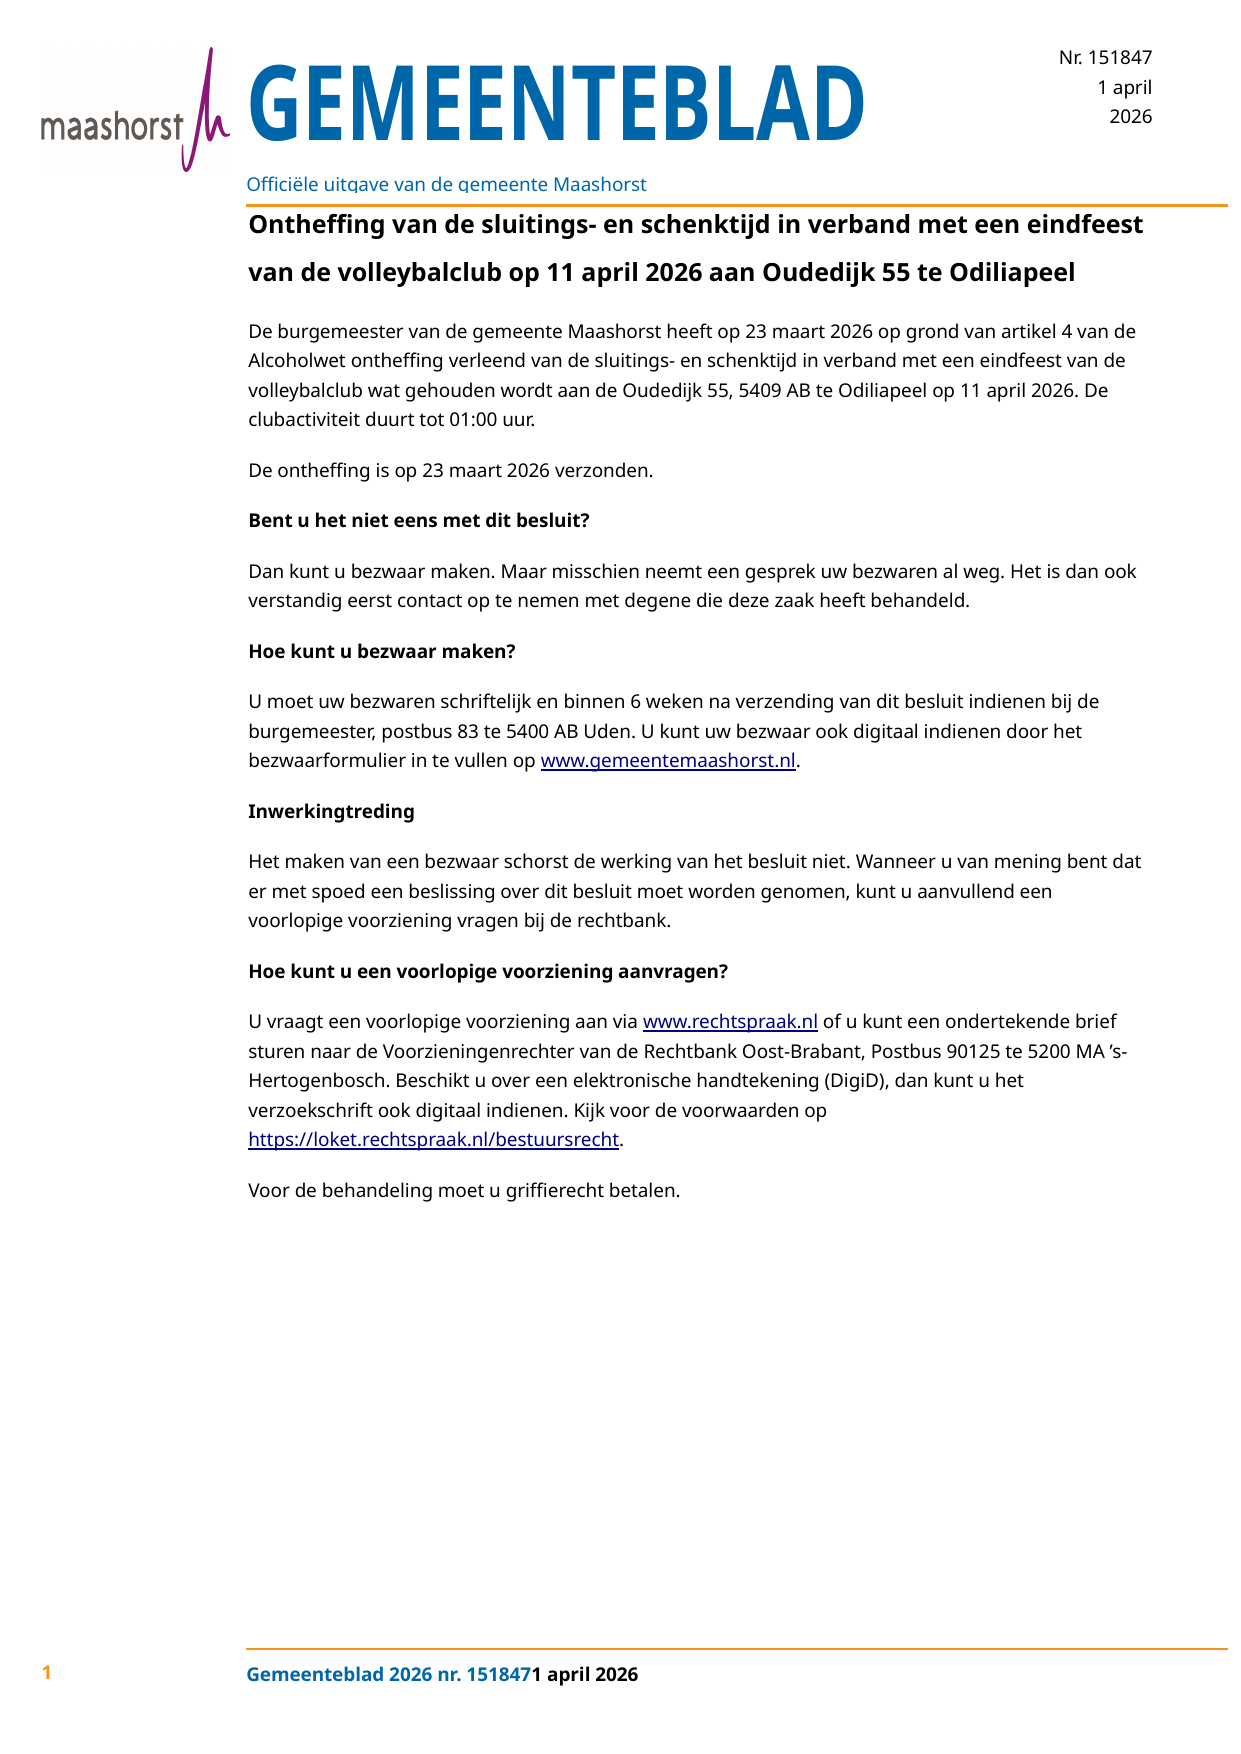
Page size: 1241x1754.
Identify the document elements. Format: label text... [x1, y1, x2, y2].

picture [41, 47, 231, 172]
text Hoe kunt u een voorlopige voorziening aanvragen? [248, 958, 1152, 984]
text Bent u het niet eens met dit besluit? [248, 507, 1152, 533]
text De ontheffing is op 23 maart 2026 verzonden. [248, 457, 1152, 483]
text De burgemeester van de gemeente Maashorst heeft op 23 maart 2026 op grond van artikel 4 van de Alcoholwet ontheffing verleend van de sluitings- en schenktijd in verband met een eindfeest van de volleybalclub wat gehouden wordt aan de Oudedijk 55, 5409 AB te Odiliapeel op 11 april 2026. De clubactiviteit duurt tot 01:00 uur. [248, 318, 1152, 432]
text Dan kunt u bezwaar maken. Maar misschien neemt een gesprek uw bezwaren al weg. Het is dan ook verstandig eerst contact op te nemen met degene die deze zaak heeft behandeld. [248, 558, 1152, 613]
text U moet uw bezwaren schriftelijk en binnen 6 weken na verzending van dit besluit indienen bij de burgemeester, postbus 83 te 5400 AB Uden. U kunt uw bezwaar ook digitaal indienen door het bezwaarformulier in te vullen op www.gemeentemaashorst.nl. [248, 688, 1152, 773]
text Ontheffing van de sluitings- en schenktijd in verband met een eindfeest van de volleybalclub op 11 april 2026 aan Oudedijk 55 te Odiliapeel [248, 207, 1152, 288]
text Voor de behandeling moet u griffierecht betalen. [248, 1177, 1152, 1203]
text Het maken van een bezwaar schorst de werking van het besluit niet. Wanneer u van mening bent dat er met spoed een beslissing over dit besluit moet worden genomen, kunt u aanvullend een voorlopige voorziening vragen bij de rechtbank. [248, 848, 1152, 933]
text Inwerkingtreding [248, 798, 1152, 824]
text U vraagt een voorlopige voorziening aan via www.rechtspraak.nl of u kunt een ondertekende brief sturen naar de Voorzieningenrechter van de Rechtbank Oost-Brabant, Postbus 90125 te 5200 MA ’s-Hertogenbosch. Beschikt u over een elektronische handtekening (DigiD), dan kunt u het verzoekschrift ook digitaal indienen. Kijk voor de voorwaarden op https://loket.rechtspraak.nl/bestuursrecht. [248, 1008, 1152, 1152]
text Hoe kunt u bezwaar maken? [248, 638, 1152, 664]
